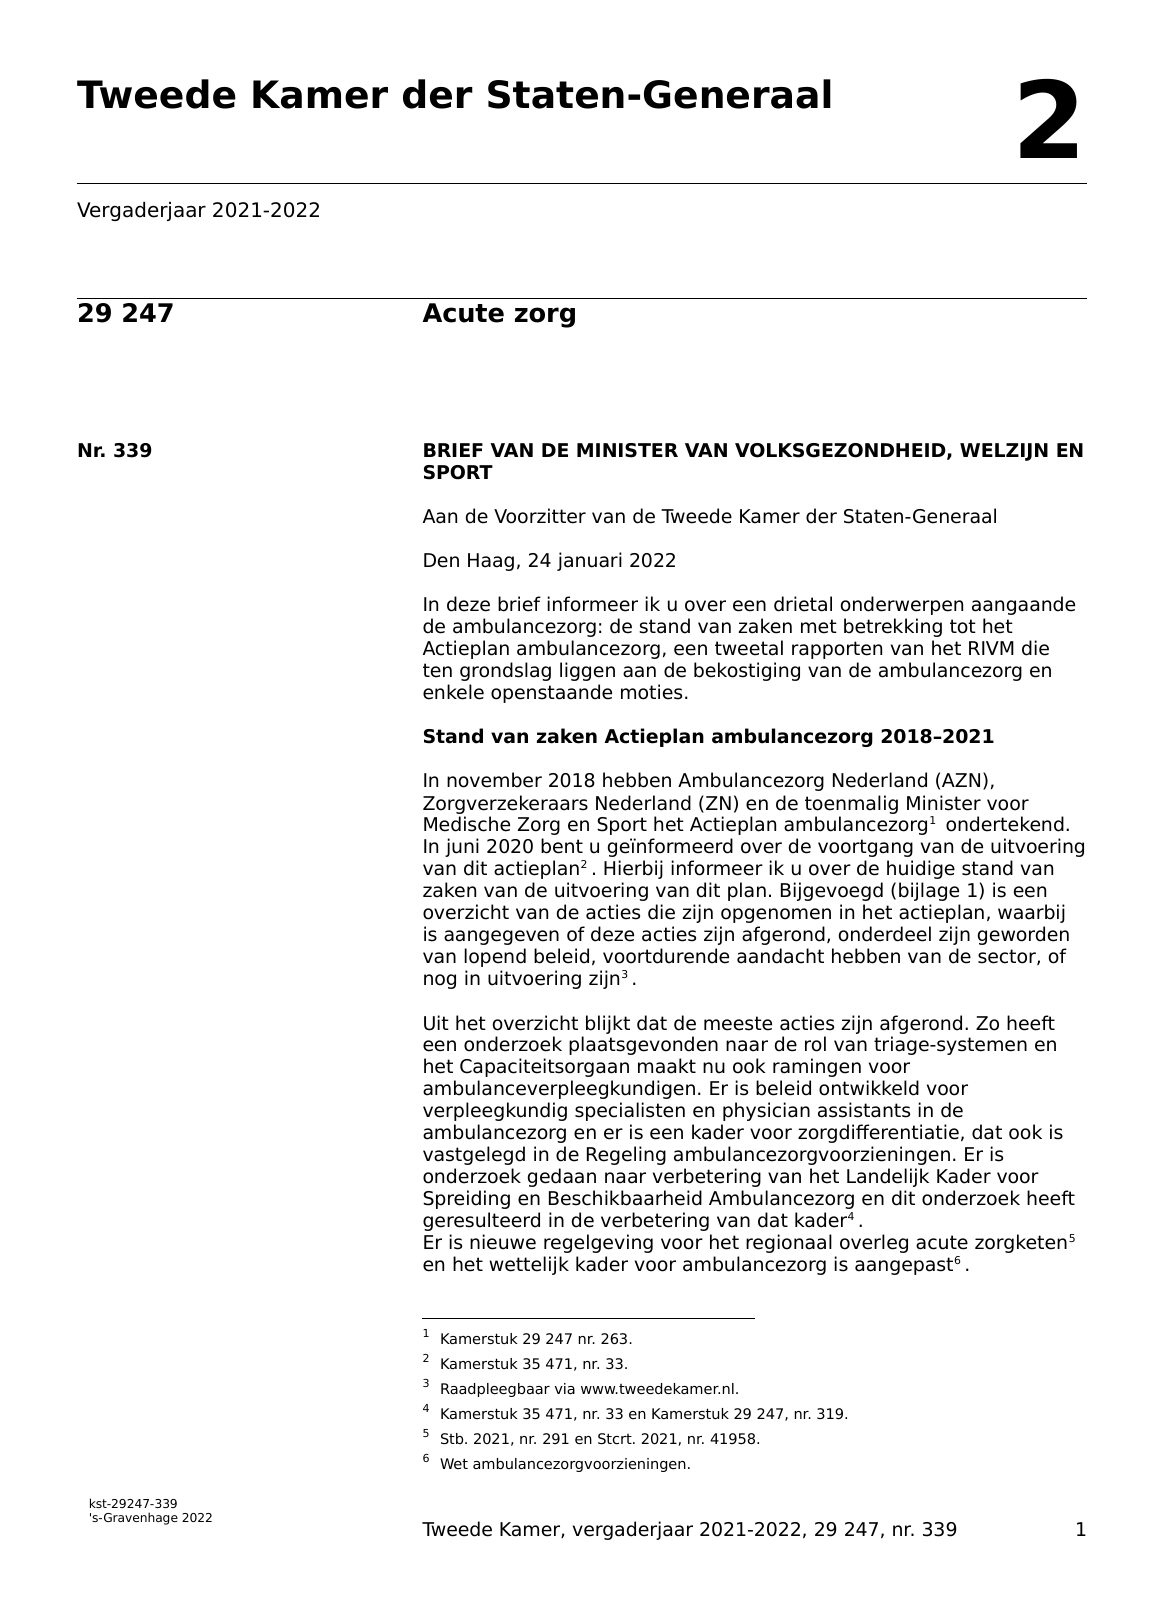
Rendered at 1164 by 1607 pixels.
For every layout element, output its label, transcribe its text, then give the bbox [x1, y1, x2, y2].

text Kamerstuk 35 471, nr. 33. [422, 1352, 1087, 1374]
text Uit het overzicht blijkt dat de meeste acties zijn afgerond. Zo heeft een onderzoek plaatsgevonden naar de rol van triage-systemen en het Capaciteitsorgaan maakt nu ook ramingen voor ambulanceverpleegkundigen. Er is beleid ontwikkeld voor verpleegkundig specialisten en physician assistants in de ambulancezorg en er is een kader voor zorgdifferentiatie, dat ook is vastgelegd in de Regeling ambulancezorgvoorzieningen. Er is onderzoek gedaan naar verbetering van het Landelijk Kader voor Spreiding en Beschikbaarheid Ambulancezorg en dit onderzoek heeft geresulteerd in de verbetering van dat kader. [422, 1012, 1087, 1232]
text 's-Gravenhage 2022 [88, 1511, 323, 1525]
text Wet ambulancezorgvoorzieningen. [422, 1452, 1087, 1474]
text Den Haag, 24 januari 2022 [422, 550, 1087, 572]
text Er is nieuwe regelgeving voor het regionaal overleg acute zorgketen en het wettelijk kader voor ambulancezorg is aangepast. [422, 1232, 1087, 1276]
table_header 2 [886, 59, 1087, 183]
text Aan de Voorzitter van de Tweede Kamer der Staten-Generaal [422, 506, 1087, 528]
text In november 2018 hebben Ambulancezorg Nederland (AZN), Zorgverzekeraars Nederland (ZN) en de toenmalig Minister voor Medische Zorg en Sport het Actieplan ambulancezorg ondertekend. In juni 2020 bent u geïnformeerd over de voortgang van de uitvoering van dit actieplan. Hierbij informeer ik u over de huidige stand van zaken van de uitvoering van dit plan. Bijgevoegd (bijlage 1) is een overzicht van de acties die zijn opgenomen in het actieplan, waarbij is aangegeven of deze acties zijn afgerond, onderdeel zijn geworden van lopend beleid, voortdurende aandacht hebben van de sector, of nog in uitvoering zijn. [422, 770, 1087, 990]
text Stb. 2021, nr. 291 en Stcrt. 2021, nr. 41958. [422, 1427, 1087, 1449]
text Kamerstuk 29 247 nr. 263. [422, 1327, 1087, 1349]
text Raadpleegbaar via www.tweedekamer.nl. [422, 1377, 1087, 1399]
table_header Tweede Kamer der Staten-Generaal [77, 59, 886, 183]
text Kamerstuk 35 471, nr. 33 en Kamerstuk 29 247, nr. 319. [422, 1402, 1087, 1424]
subtitle Stand van zaken Actieplan ambulancezorg 2018–2021 [422, 726, 1087, 748]
text kst-29247-339 [88, 1497, 323, 1511]
subtitle Nr. 339 BRIEF VAN DE MINISTER VAN VOLKSGEZONDHEID, WELZIJN EN SPORT [77, 440, 1087, 484]
text In deze brief informeer ik u over een drietal onderwerpen aangaande de ambulancezorg: de stand van zaken met betrekking tot het Actieplan ambulancezorg, een tweetal rapporten van het RIVM die ten grondslag liggen aan de bekostiging van de ambulancezorg en enkele openstaande moties. [422, 594, 1087, 704]
table_cell Vergaderjaar 2021-2022 [77, 184, 1087, 298]
subtitle 29 247 Acute zorg [77, 299, 1087, 329]
